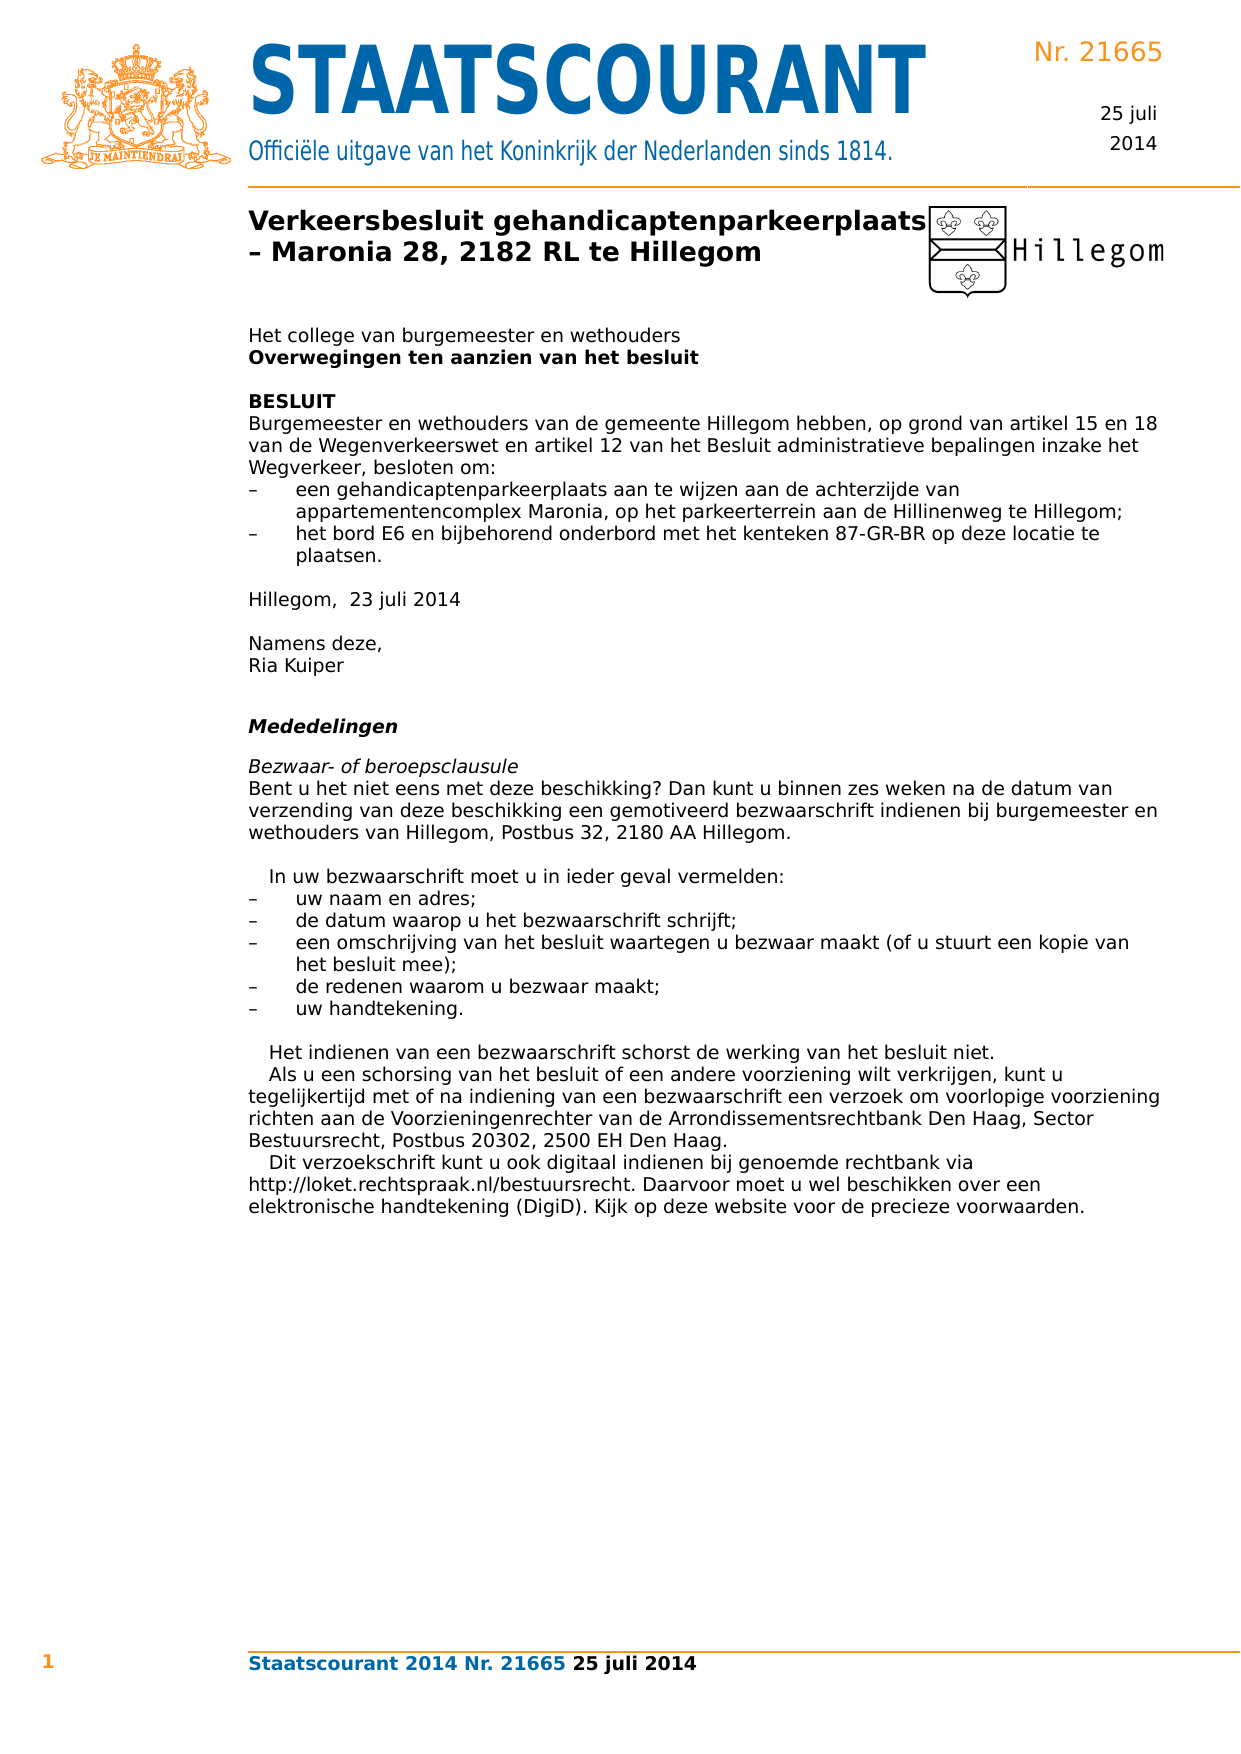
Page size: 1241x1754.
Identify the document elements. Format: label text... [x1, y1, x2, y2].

list een gehandicaptenparkeerplaats aan te wijzen aan de achterzijde van appartementencomplex Maronia, op het parkeerterrein aan de Hillinenweg te Hillegom; [248, 479, 1163, 523]
text Ria Kuiper [248, 655, 1163, 677]
text Namens deze, [248, 633, 1163, 655]
picture [41, 44, 231, 169]
list de redenen waarom u bezwaar maakt; [248, 976, 1163, 998]
list uw naam en adres; [248, 888, 1163, 910]
picture [927, 205, 1164, 300]
subtitle Verkeersbesluit gehandicaptenparkeerplaats – Maronia 28, 2182 RL te Hillegom [248, 206, 927, 268]
text Dit verzoekschrift kunt u ook digitaal indienen bij genoemde rechtbank via http://loket.rechtspraak.nl/bestuursrecht. Daarvoor moet u wel beschikken over een elektronische handtekening (DigiD). Kijk op deze website voor de precieze voorwaarden. [248, 1152, 1163, 1218]
text Hillegom, 23 juli 2014 [248, 589, 1163, 611]
list de datum waarop u het bezwaarschrift schrijft; [248, 910, 1163, 932]
subtitle Bezwaar- of beroepsclausule [248, 756, 1163, 778]
list het bord E6 en bijbehorend onderbord met het kenteken 87-GR-BR op deze locatie te plaatsen. [248, 523, 1163, 567]
list uw handtekening. [248, 998, 1163, 1020]
text In uw bezwaarschrift moet u in ieder geval vermelden: [248, 866, 1163, 888]
text Als u een schorsing van het besluit of een andere voorziening wilt verkrijgen, kunt u tegelijkertijd met of na indiening van een bezwaarschrift een verzoek om voorlopige voorziening richten aan de Voorzieningenrechter van de Arrondissementsrechtbank Den Haag, Sector Bestuursrecht, Postbus 20302, 2500 EH Den Haag. [248, 1064, 1163, 1152]
text Bent u het niet eens met deze beschikking? Dan kunt u binnen zes weken na de datum van verzending van deze beschikking een gemotiveerd bezwaarschrift indienen bij burgemeester en wethouders van Hillegom, Postbus 32, 2180 AA Hillegom. [248, 778, 1163, 844]
text Het indienen van een bezwaarschrift schorst de werking van het besluit niet. [248, 1042, 1163, 1064]
list een omschrijving van het besluit waartegen u bezwaar maakt (of u stuurt een kopie van het besluit mee); [248, 932, 1163, 976]
subtitle Mededelingen [248, 716, 1163, 738]
subtitle Overwegingen ten aanzien van het besluit [248, 347, 1163, 369]
text Burgemeester en wethouders van de gemeente Hillegom hebben, op grond van artikel 15 en 18 van de Wegenverkeerswet en artikel 12 van het Besluit administratieve bepalingen inzake het Wegverkeer, besloten om: [248, 413, 1163, 479]
text BESLUIT [248, 391, 1163, 413]
text Het college van burgemeester en wethouders [248, 325, 1163, 347]
